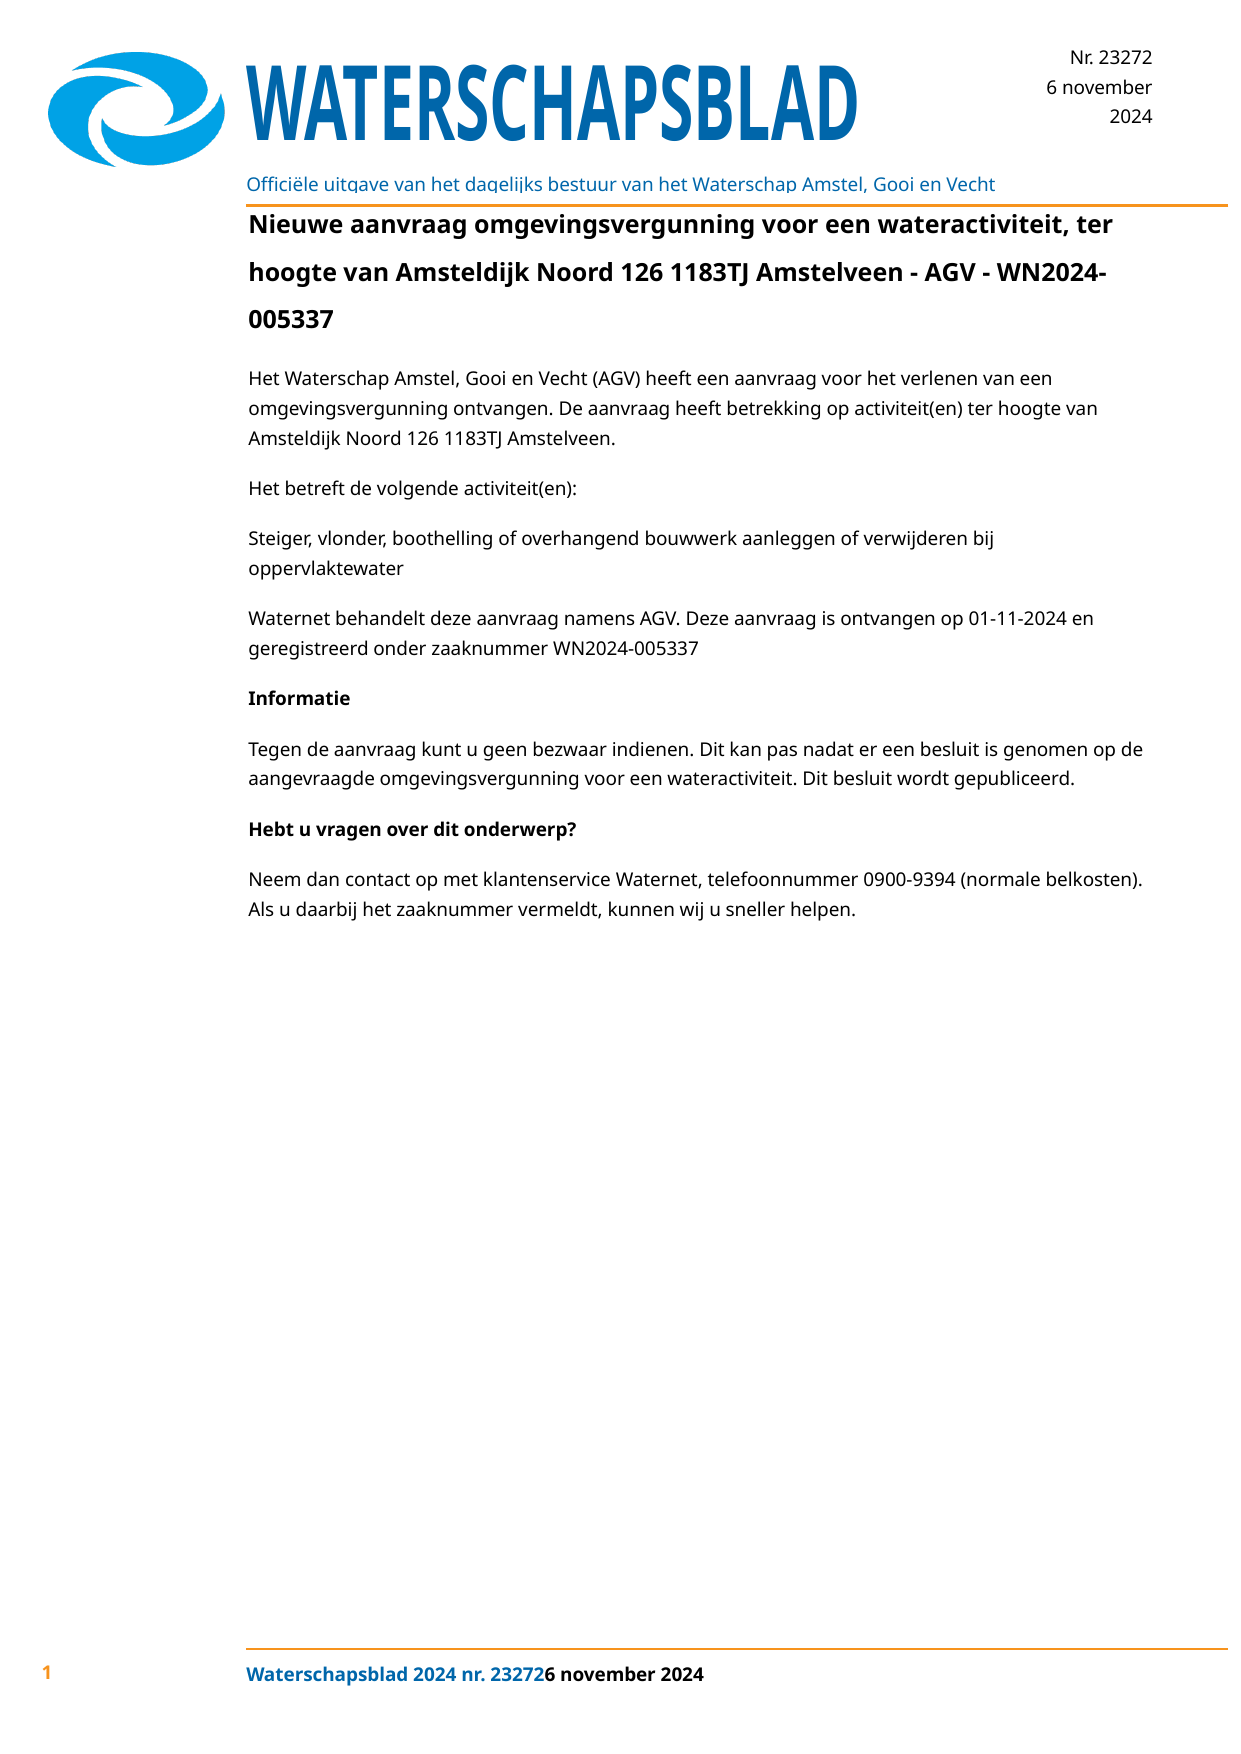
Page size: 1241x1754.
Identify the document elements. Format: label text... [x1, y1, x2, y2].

text Nieuwe aanvraag omgevingsvergunning voor een wateractiviteit, ter hoogte van Amsteldijk Noord 126 1183TJ Amstelveen - AGV - WN2024-005337 [248, 207, 1152, 336]
text Informatie [248, 686, 1152, 711]
text Het betreft de volgende activiteit(en): [248, 475, 1152, 501]
text Het Waterschap Amstel, Gooi en Vecht (AGV) heeft een aanvraag voor het verlenen van een omgevingsvergunning ontvangen. De aanvraag heeft betrekking op activiteit(en) ter hoogte van Amsteldijk Noord 126 1183TJ Amstelveen. [248, 366, 1152, 450]
text Hebt u vragen over dit onderwerp? [248, 816, 1152, 842]
text Neem dan contact op met klantenservice Waternet, telefoonnummer 0900-9394 (normale belkosten). Als u daarbij het zaaknummer vermeldt, kunnen wij u sneller helpen. [248, 866, 1152, 922]
text Steiger, vlonder, boothelling of overhangend bouwwerk aanleggen of verwijderen bij oppervlaktewater [248, 526, 1152, 581]
text Tegen de aanvraag kunt u geen bezwaar indienen. Dit kan pas nadat er een besluit is genomen op de aangevraagde omgevingsvergunning voor een wateractiviteit. Dit besluit wordt gepubliceerd. [248, 736, 1152, 791]
picture [41, 47, 231, 172]
text Waternet behandelt deze aanvraag namens AGV. Deze aanvraag is ontvangen op 01-11-2024 en geregistreerd onder zaaknummer WN2024-005337 [248, 606, 1152, 661]
